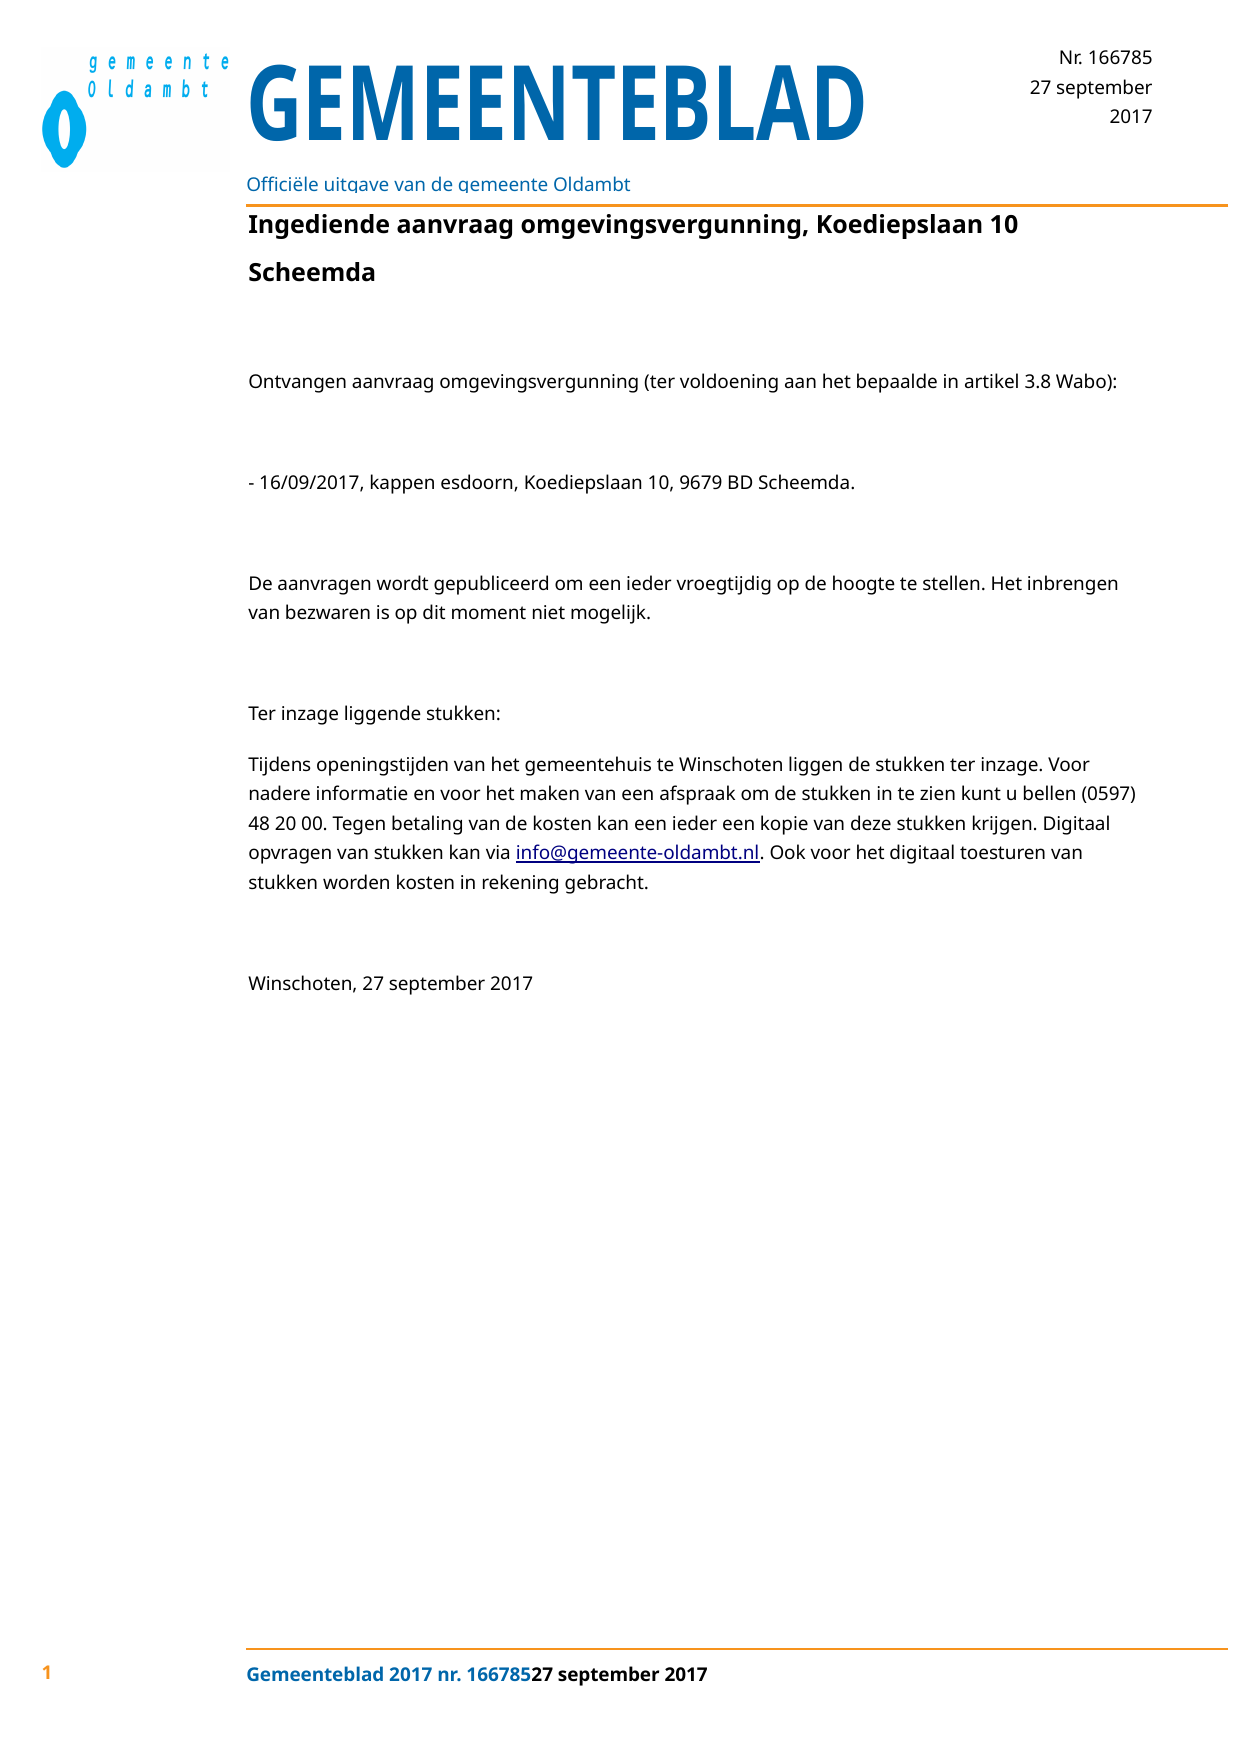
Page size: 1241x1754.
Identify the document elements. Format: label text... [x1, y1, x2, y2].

text Tijdens openingstijden van het gemeentehuis te Winschoten liggen de stukken ter inzage. Voor nadere informatie en voor het maken van een afspraak om de stukken in te zien kunt u bellen (0597) 48 20 00. Tegen betaling van de kosten kan een ieder een kopie van deze stukken krijgen. Digitaal opvragen van stukken kan via info@gemeente-oldambt.nl. Ook voor het digitaal toesturen van stukken worden kosten in rekening gebracht. [248, 751, 1152, 895]
text Ingediende aanvraag omgevingsvergunning, Koediepslaan 10 Scheemda [248, 207, 1152, 288]
text Ter inzage liggende stukken: [248, 700, 1152, 726]
text Ontvangen aanvraag omgevingsvergunning (ter voldoening aan het bepaalde in artikel 3.8 Wabo): [248, 368, 1152, 394]
text Winschoten, 27 september 2017 [248, 970, 1152, 996]
text - 16/09/2017, kappen esdoorn, Koediepslaan 10, 9679 BD Scheemda. [248, 469, 1152, 495]
text De aanvragen wordt gepubliceerd om een ieder vroegtijdig op de hoogte te stellen. Het inbrengen van bezwaren is op dit moment niet mogelijk. [248, 570, 1152, 625]
picture [41, 47, 231, 172]
